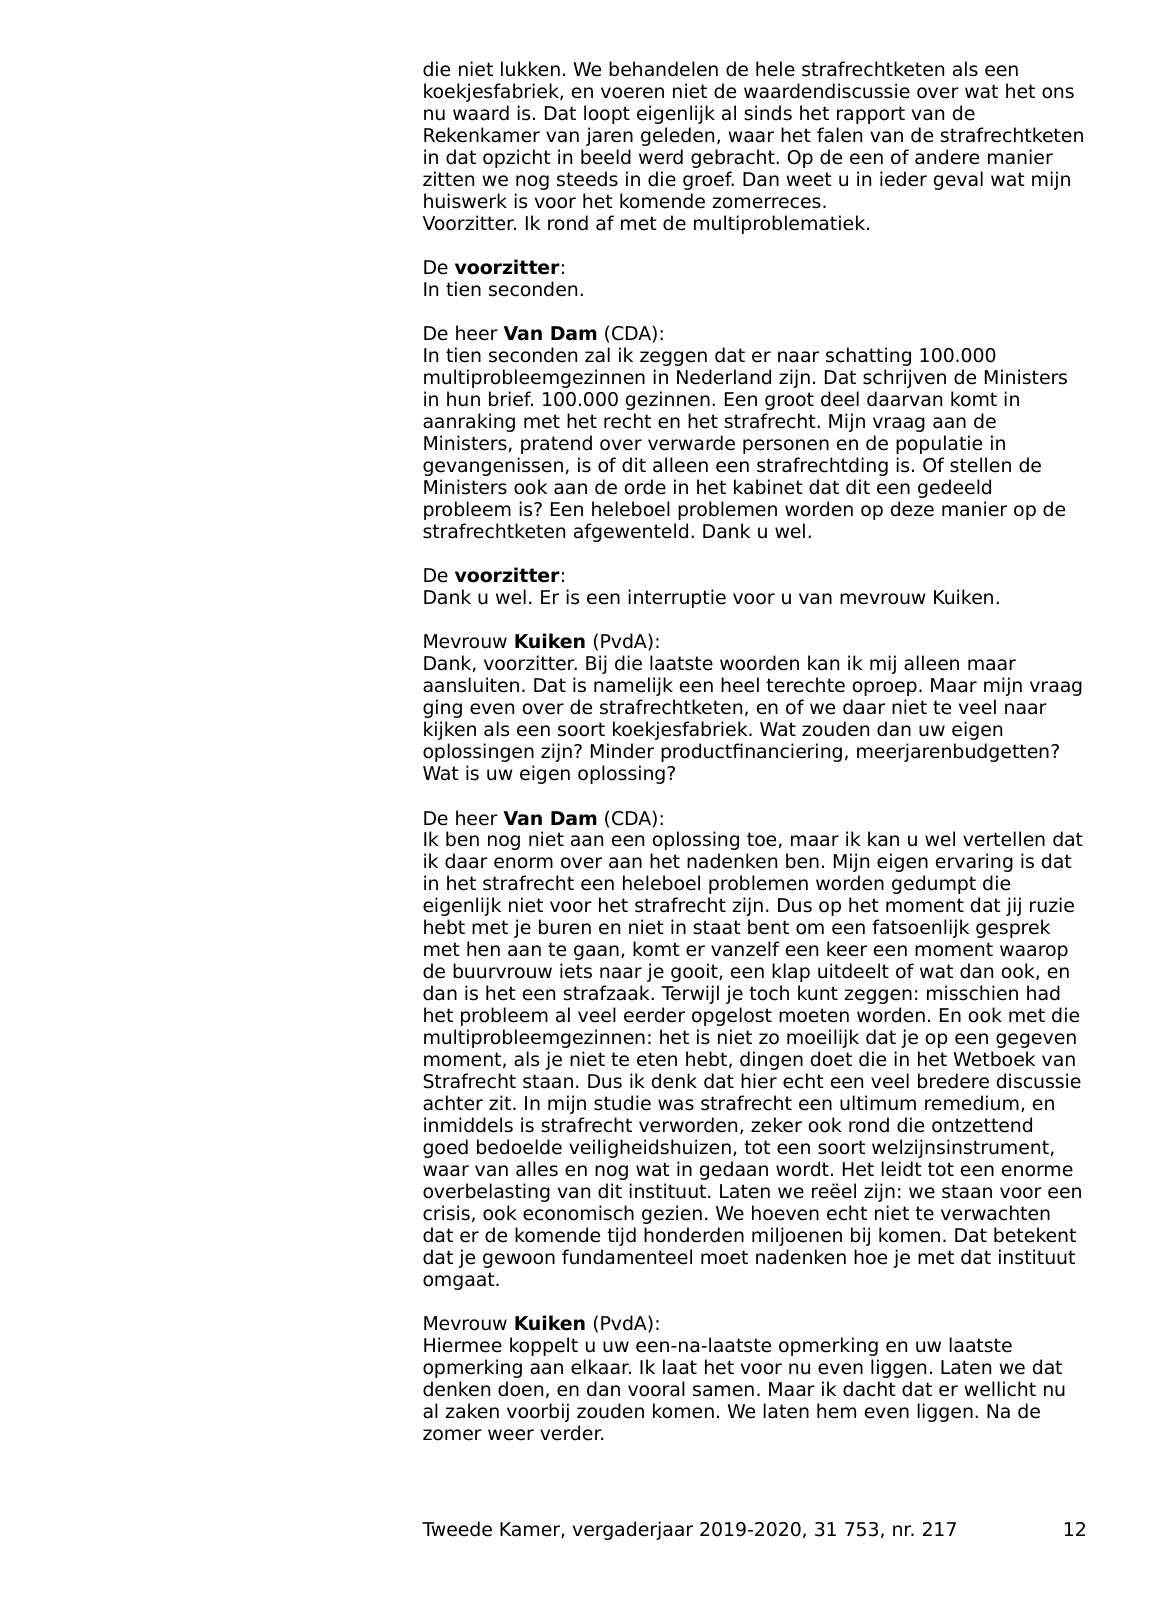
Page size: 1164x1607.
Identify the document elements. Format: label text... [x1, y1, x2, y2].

text Dank, voorzitter. Bij die laatste woorden kan ik mij alleen maar aansluiten. Dat is namelijk een heel terechte oproep. Maar mijn vraag ging even over de strafrechtketen, en of we daar niet te veel naar kijken als een soort koekjesfabriek. Wat zouden dan uw eigen oplossingen zijn? Minder productfinanciering, meerjarenbudgetten? Wat is uw eigen oplossing? [422, 653, 1087, 785]
text Ik ben nog niet aan een oplossing toe, maar ik kan u wel vertellen dat ik daar enorm over aan het nadenken ben. Mijn eigen ervaring is dat in het strafrecht een heleboel problemen worden gedumpt die eigenlijk niet voor het strafrecht zijn. Dus op het moment dat jij ruzie hebt met je buren en niet in staat bent om een fatsoenlijk gesprek met hen aan te gaan, komt er vanzelf een keer een moment waarop de buurvrouw iets naar je gooit, een klap uitdeelt of wat dan ook, en dan is het een strafzaak. Terwijl je toch kunt zeggen: misschien had het probleem al veel eerder opgelost moeten worden. En ook met die multiprobleemgezinnen: het is niet zo moeilijk dat je op een gegeven moment, als je niet te eten hebt, dingen doet die in het Wetboek van Strafrecht staan. Dus ik denk dat hier echt een veel bredere discussie achter zit. In mijn studie was strafrecht een ultimum remedium, en inmiddels is strafrecht verworden, zeker ook rond die ontzettend goed bedoelde veiligheidshuizen, tot een soort welzijnsinstrument, waar van alles en nog wat in gedaan wordt. Het leidt tot een enorme overbelasting van dit instituut. Laten we reëel zijn: we staan voor een crisis, ook economisch gezien. We hoeven echt niet te verwachten dat er de komende tijd honderden miljoenen bij komen. Dat betekent dat je gewoon fundamenteel moet nadenken hoe je met dat instituut omgaat. [422, 829, 1087, 1291]
text In tien seconden zal ik zeggen dat er naar schatting 100.000 multiprobleemgezinnen in Nederland zijn. Dat schrijven de Ministers in hun brief. 100.000 gezinnen. Een groot deel daarvan komt in aanraking met het recht en het strafrecht. Mijn vraag aan de Ministers, pratend over verwarde personen en de populatie in gevangenissen, is of dit alleen een strafrechtding is. Of stellen de Ministers ook aan de orde in het kabinet dat dit een gedeeld probleem is? Een heleboel problemen worden op deze manier op de strafrechtketen afgewenteld. Dank u wel. [422, 345, 1087, 543]
text Voorzitter. Ik rond af met de multiproblematiek. [422, 213, 1087, 235]
text De heer Van Dam (CDA): [422, 323, 1087, 345]
text die niet lukken. We behandelen de hele strafrechtketen als een koekjesfabriek, en voeren niet de waardendiscussie over wat het ons nu waard is. Dat loopt eigenlijk al sinds het rapport van de Rekenkamer van jaren geleden, waar het falen van de strafrechtketen in dat opzicht in beeld werd gebracht. Op de een of andere manier zitten we nog steeds in die groef. Dan weet u in ieder geval wat mijn huiswerk is voor het komende zomerreces. [422, 59, 1087, 213]
text Hiermee koppelt u uw een-na-laatste opmerking en uw laatste opmerking aan elkaar. Ik laat het voor nu even liggen. Laten we dat denken doen, en dan vooral samen. Maar ik dacht dat er wellicht nu al zaken voorbij zouden komen. We laten hem even liggen. Na de zomer weer verder. [422, 1335, 1087, 1445]
text Dank u wel. Er is een interruptie voor u van mevrouw Kuiken. [422, 587, 1087, 609]
text De heer Van Dam (CDA): [422, 807, 1087, 829]
text Mevrouw Kuiken (PvdA): [422, 631, 1087, 653]
text In tien seconden. [422, 279, 1087, 301]
text De voorzitter: [422, 257, 1087, 279]
text De voorzitter: [422, 565, 1087, 587]
text Mevrouw Kuiken (PvdA): [422, 1313, 1087, 1335]
